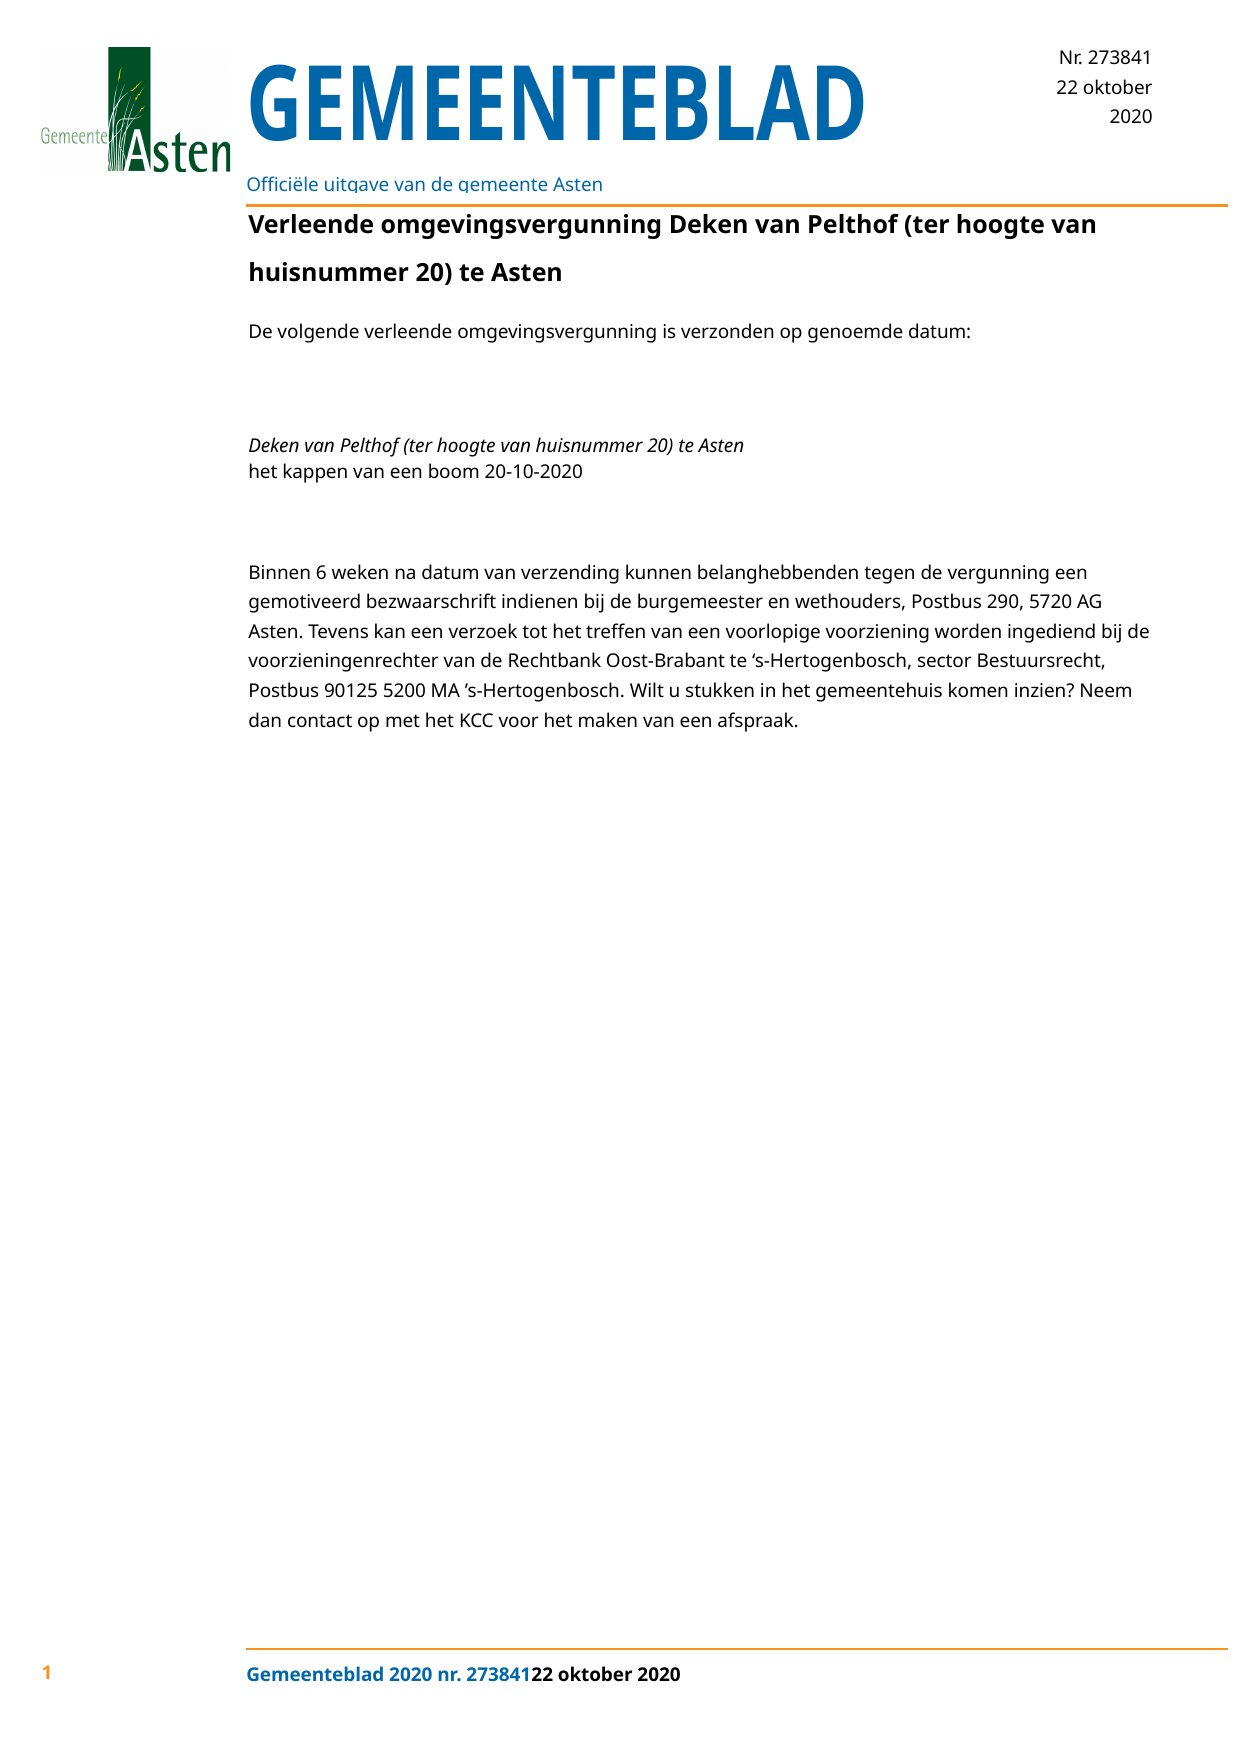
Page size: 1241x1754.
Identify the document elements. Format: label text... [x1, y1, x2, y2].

picture [41, 47, 231, 172]
text Deken van Pelthof (ter hoogte van huisnummer 20) te Asten [248, 432, 1152, 458]
text het kappen van een boom 20-10-2020 [248, 458, 1152, 484]
text Binnen 6 weken na datum van verzending kunnen belanghebbenden tegen de vergunning een gemotiveerd bezwaarschrift indienen bij de burgemeester en wethouders, Postbus 290, 5720 AG Asten. Tevens kan een verzoek tot het treffen van een voorlopige voorziening worden ingediend bij de voorzieningenrechter van de Rechtbank Oost-Brabant te ‘s-Hertogenbosch, sector Bestuursrecht, Postbus 90125 5200 MA ’s-Hertogenbosch. Wilt u stukken in het gemeentehuis komen inzien? Neem dan contact op met het KCC voor het maken van een afspraak. [248, 559, 1152, 732]
text De volgende verleende omgevingsvergunning is verzonden op genoemde datum: [248, 318, 1152, 344]
text Verleende omgevingsvergunning Deken van Pelthof (ter hoogte van huisnummer 20) te Asten [248, 207, 1152, 288]
